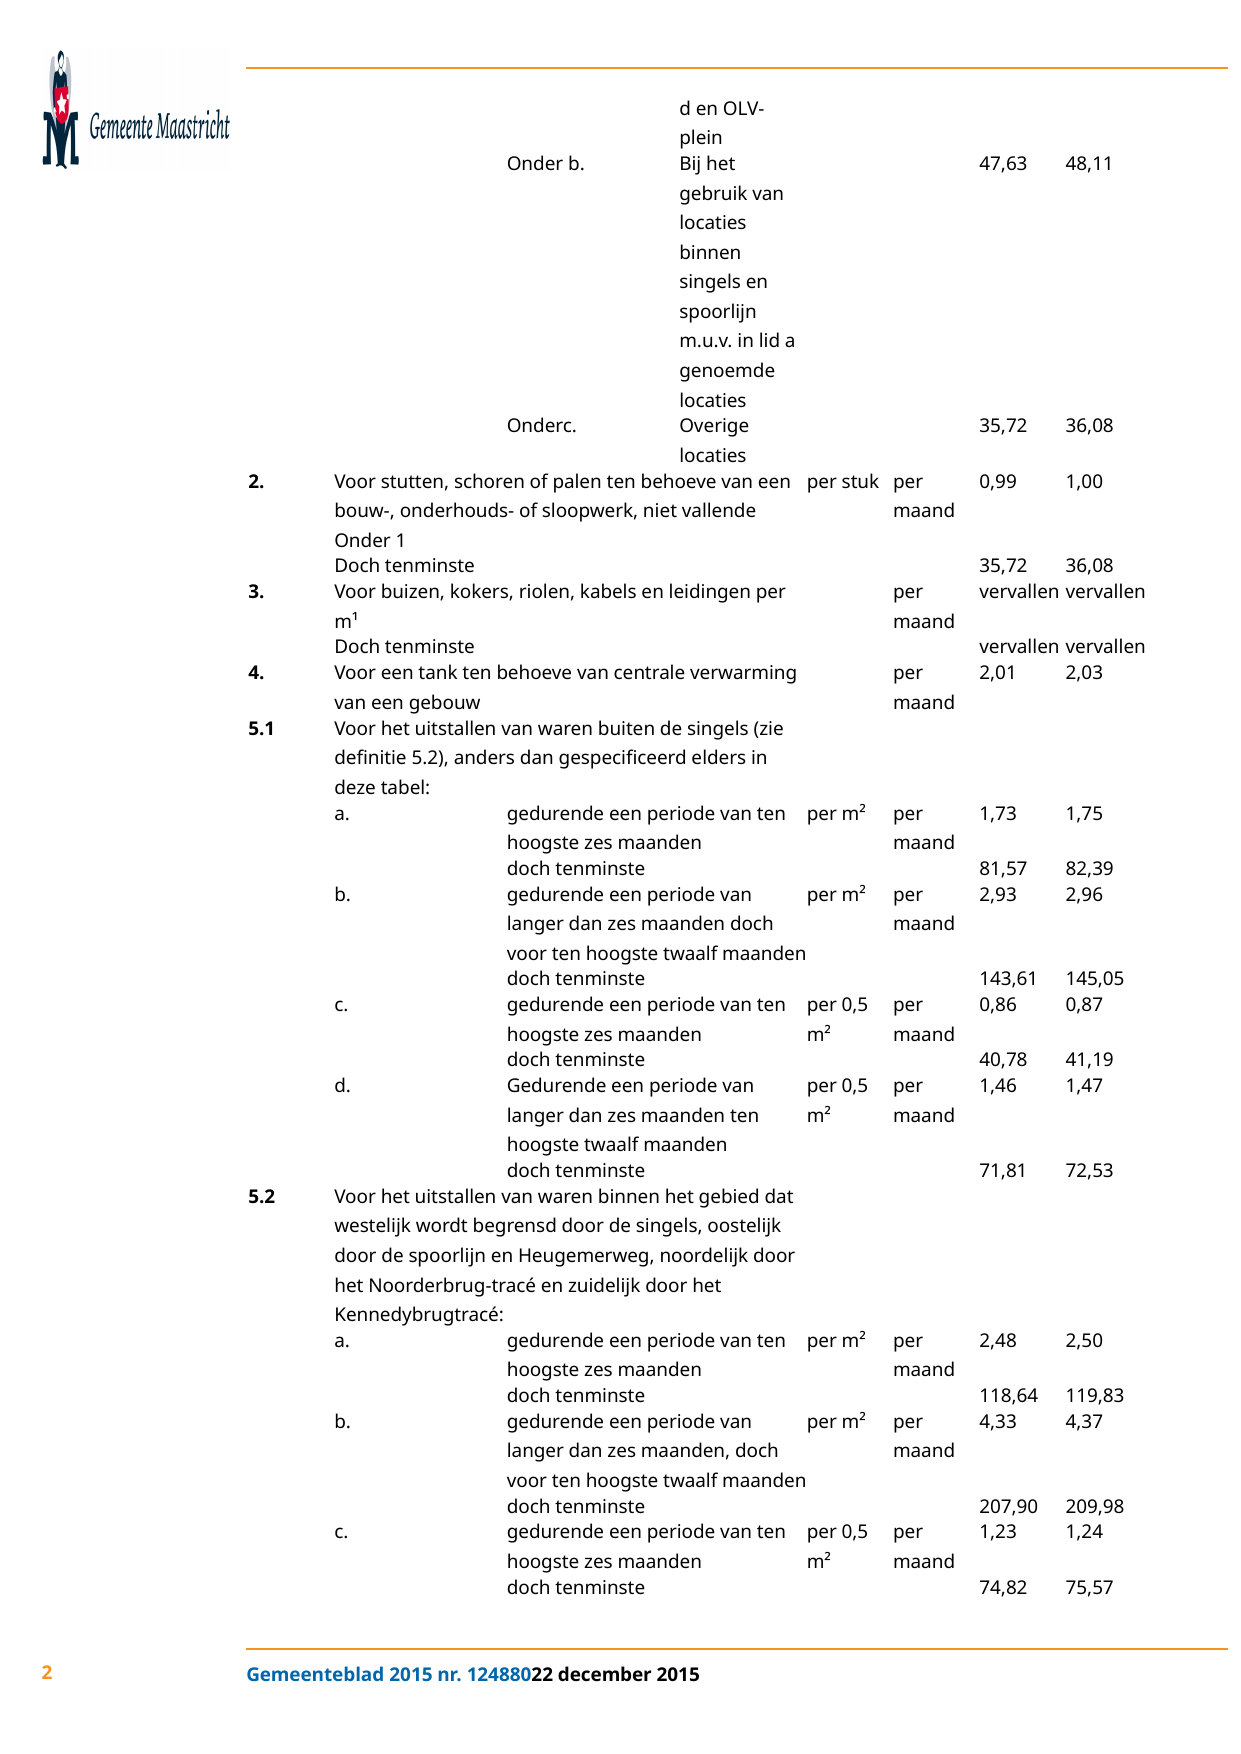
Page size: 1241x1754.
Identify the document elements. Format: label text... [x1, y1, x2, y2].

table_cell [893, 1383, 979, 1408]
table_cell [979, 95, 1065, 150]
table_cell c. [334, 991, 507, 1047]
table_cell 119,83 [1065, 1383, 1152, 1408]
table_cell [248, 1383, 334, 1408]
table_cell [248, 150, 334, 412]
table_cell [893, 715, 979, 800]
table_cell 81,57 [979, 855, 1065, 881]
table_cell [893, 855, 979, 881]
table_cell per maand [893, 1327, 979, 1382]
table_cell 4,33 [979, 1408, 1065, 1493]
table_cell 209,98 [1065, 1493, 1152, 1519]
table_cell 1,24 [1065, 1519, 1152, 1574]
table_cell [1065, 1183, 1152, 1327]
table_cell [334, 855, 507, 881]
table_cell 40,78 [979, 1047, 1065, 1072]
table_cell per maand [893, 991, 979, 1047]
table_cell 2,96 [1065, 881, 1152, 966]
table_cell doch tenminste [507, 1383, 807, 1408]
table_cell [248, 1073, 334, 1157]
table_cell gedurende een periode van ten hoogste zes maanden [507, 1519, 807, 1574]
table_cell 1,75 [1065, 800, 1152, 855]
table_cell [893, 1047, 979, 1072]
table_cell [979, 1183, 1065, 1327]
table_cell [893, 95, 979, 150]
table_cell per 0,5 m² [807, 1073, 893, 1157]
table_cell 75,57 [1065, 1574, 1152, 1600]
table_cell a. [334, 800, 507, 855]
table_cell [248, 1519, 334, 1574]
table_cell [248, 95, 334, 150]
table_cell 0,86 [979, 991, 1065, 1047]
table_cell Overige locaties [679, 413, 807, 468]
table_cell [893, 966, 979, 991]
table_cell per stuk [807, 468, 893, 553]
table_cell Onderc. [507, 413, 679, 468]
table_cell [248, 881, 334, 966]
table_cell 36,08 [1065, 553, 1152, 578]
table_cell gedurende een periode van langer dan zes maanden, doch voor ten hoogste twaalf maanden [507, 1408, 807, 1493]
table_cell [807, 1493, 893, 1519]
table_cell 1,73 [979, 800, 1065, 855]
table_cell [807, 966, 893, 991]
table_cell 1,00 [1065, 468, 1152, 553]
table_cell [334, 1047, 507, 1072]
table_cell [248, 1493, 334, 1519]
table_cell 145,05 [1065, 966, 1152, 991]
table_cell 2,93 [979, 881, 1065, 966]
table_cell 5.1 [248, 715, 334, 800]
table_cell [807, 634, 893, 659]
table_cell 1,46 [979, 1073, 1065, 1157]
table_cell 72,53 [1065, 1157, 1152, 1183]
table_cell [807, 1047, 893, 1072]
table_cell Onder b. [507, 150, 679, 412]
table_cell [807, 660, 893, 715]
table_cell per maand [893, 881, 979, 966]
table_cell [334, 1493, 507, 1519]
table_cell 3. [248, 579, 334, 634]
table_cell vervallen [1065, 579, 1152, 634]
table_cell [893, 413, 979, 468]
table_cell per m² [807, 1408, 893, 1493]
table_cell [248, 1574, 334, 1600]
table_cell [893, 1183, 979, 1327]
table_cell vervallen [979, 579, 1065, 634]
table_cell d. [334, 1073, 507, 1157]
table_cell 35,72 [979, 413, 1065, 468]
table_cell b. [334, 1408, 507, 1493]
table_cell per maand [893, 1519, 979, 1574]
table_cell vervallen [979, 634, 1065, 659]
table_cell 35,72 [979, 553, 1065, 578]
table_cell b. [334, 881, 507, 966]
table_cell 0,99 [979, 468, 1065, 553]
table_cell [334, 95, 507, 150]
table_cell per maand [893, 579, 979, 634]
table_cell [334, 966, 507, 991]
table_cell [248, 413, 334, 468]
table_cell [248, 1047, 334, 1072]
table_cell a. [334, 1327, 507, 1382]
table_cell [1065, 715, 1152, 800]
table_cell 143,61 [979, 966, 1065, 991]
table_cell gedurende een periode van langer dan zes maanden doch voor ten hoogste twaalf maanden [507, 881, 807, 966]
table_cell [248, 966, 334, 991]
table_cell 47,63 [979, 150, 1065, 412]
table_cell per m² [807, 800, 893, 855]
table_cell gedurende een periode van ten hoogste zes maanden [507, 991, 807, 1047]
table_cell 4,37 [1065, 1408, 1152, 1493]
table_cell 36,08 [1065, 413, 1152, 468]
table_cell 71,81 [979, 1157, 1065, 1183]
table_cell Voor stutten, schoren of palen ten behoeve van een bouw-, onderhouds- of sloopwerk, niet vallende Onder 1 [334, 468, 807, 553]
table_cell [807, 1183, 893, 1327]
table_cell per maand [893, 1408, 979, 1493]
table_cell per maand [893, 1073, 979, 1157]
table_cell doch tenminste [507, 1574, 807, 1600]
table_cell [334, 150, 507, 412]
table_cell 5.2 [248, 1183, 334, 1327]
table_cell [807, 413, 893, 468]
table_cell 4. [248, 660, 334, 715]
table_cell [334, 1157, 507, 1183]
table_cell [807, 855, 893, 881]
table_cell gedurende een periode van ten hoogste zes maanden [507, 800, 807, 855]
table_cell 74,82 [979, 1574, 1065, 1600]
table_cell Voor een tank ten behoeve van centrale verwarming van een gebouw [334, 660, 807, 715]
table_cell [893, 1493, 979, 1519]
table_cell per maand [893, 468, 979, 553]
table_cell [807, 1574, 893, 1600]
table_cell Doch tenminste [334, 634, 807, 659]
table_cell [248, 1327, 334, 1382]
table_cell [807, 95, 893, 150]
table_cell [893, 1157, 979, 1183]
table_cell per maand [893, 660, 979, 715]
table_cell [248, 1408, 334, 1493]
table_cell 207,90 [979, 1493, 1065, 1519]
table_cell 41,19 [1065, 1047, 1152, 1072]
table_cell gedurende een periode van ten hoogste zes maanden [507, 1327, 807, 1382]
table_cell [248, 991, 334, 1047]
table_cell [334, 413, 507, 468]
table_cell doch tenminste [507, 1493, 807, 1519]
table_cell 48,11 [1065, 150, 1152, 412]
table_cell 82,39 [1065, 855, 1152, 881]
table_cell c. [334, 1519, 507, 1574]
table_cell Voor het uitstallen van waren buiten de singels (zie definitie 5.2), anders dan gespecificeerd elders in deze tabel: [334, 715, 807, 800]
table_cell 2,48 [979, 1327, 1065, 1382]
picture [41, 47, 231, 172]
table_cell [893, 150, 979, 412]
table_cell 1,23 [979, 1519, 1065, 1574]
table_cell Voor het uitstallen van waren binnen het gebied dat westelijk wordt begrensd door de singels, oostelijk door de spoorlijn en Heugemerweg, noordelijk door het Noorderbrug-tracé en zuidelijk door het Kennedybrugtracé: [334, 1183, 807, 1327]
table_cell 2. [248, 468, 334, 553]
table_cell [248, 1157, 334, 1183]
table_cell Bij het gebruik van locaties binnen singels en spoorlijn m.u.v. in lid a genoemde locaties [679, 150, 807, 412]
table_cell 1,47 [1065, 1073, 1152, 1157]
table_cell doch tenminste [507, 1047, 807, 1072]
table_cell Voor buizen, kokers, riolen, kabels en leidingen per m¹ [334, 579, 807, 634]
table_cell [507, 95, 679, 150]
table_cell [807, 715, 893, 800]
table_cell [248, 855, 334, 881]
table_cell [807, 1157, 893, 1183]
table_cell [893, 553, 979, 578]
table_cell 0,87 [1065, 991, 1152, 1047]
table_cell per m² [807, 1327, 893, 1382]
table_cell per maand [893, 800, 979, 855]
table_cell [807, 579, 893, 634]
table_cell [1065, 95, 1152, 150]
table_cell [893, 1574, 979, 1600]
table_cell [334, 1574, 507, 1600]
table_cell [334, 1383, 507, 1408]
table_cell 2,50 [1065, 1327, 1152, 1382]
table_cell doch tenminste [507, 855, 807, 881]
table_cell [807, 1383, 893, 1408]
table_cell per 0,5 m² [807, 991, 893, 1047]
table_cell [807, 553, 893, 578]
table_cell Doch tenminste [334, 553, 807, 578]
table_cell [979, 715, 1065, 800]
table_cell 118,64 [979, 1383, 1065, 1408]
table_cell Gedurende een periode van langer dan zes maanden ten hoogste twaalf maanden [507, 1073, 807, 1157]
table_cell [807, 150, 893, 412]
table_cell d en OLV-plein [679, 95, 807, 150]
table_cell [248, 634, 334, 659]
table_cell [893, 634, 979, 659]
table_cell 2,01 [979, 660, 1065, 715]
table_cell [248, 800, 334, 855]
table_cell doch tenminste [507, 966, 807, 991]
table_cell per 0,5 m² [807, 1519, 893, 1574]
table_cell [248, 553, 334, 578]
table_cell vervallen [1065, 634, 1152, 659]
table_cell per m² [807, 881, 893, 966]
table_cell doch tenminste [507, 1157, 807, 1183]
table_cell 2,03 [1065, 660, 1152, 715]
